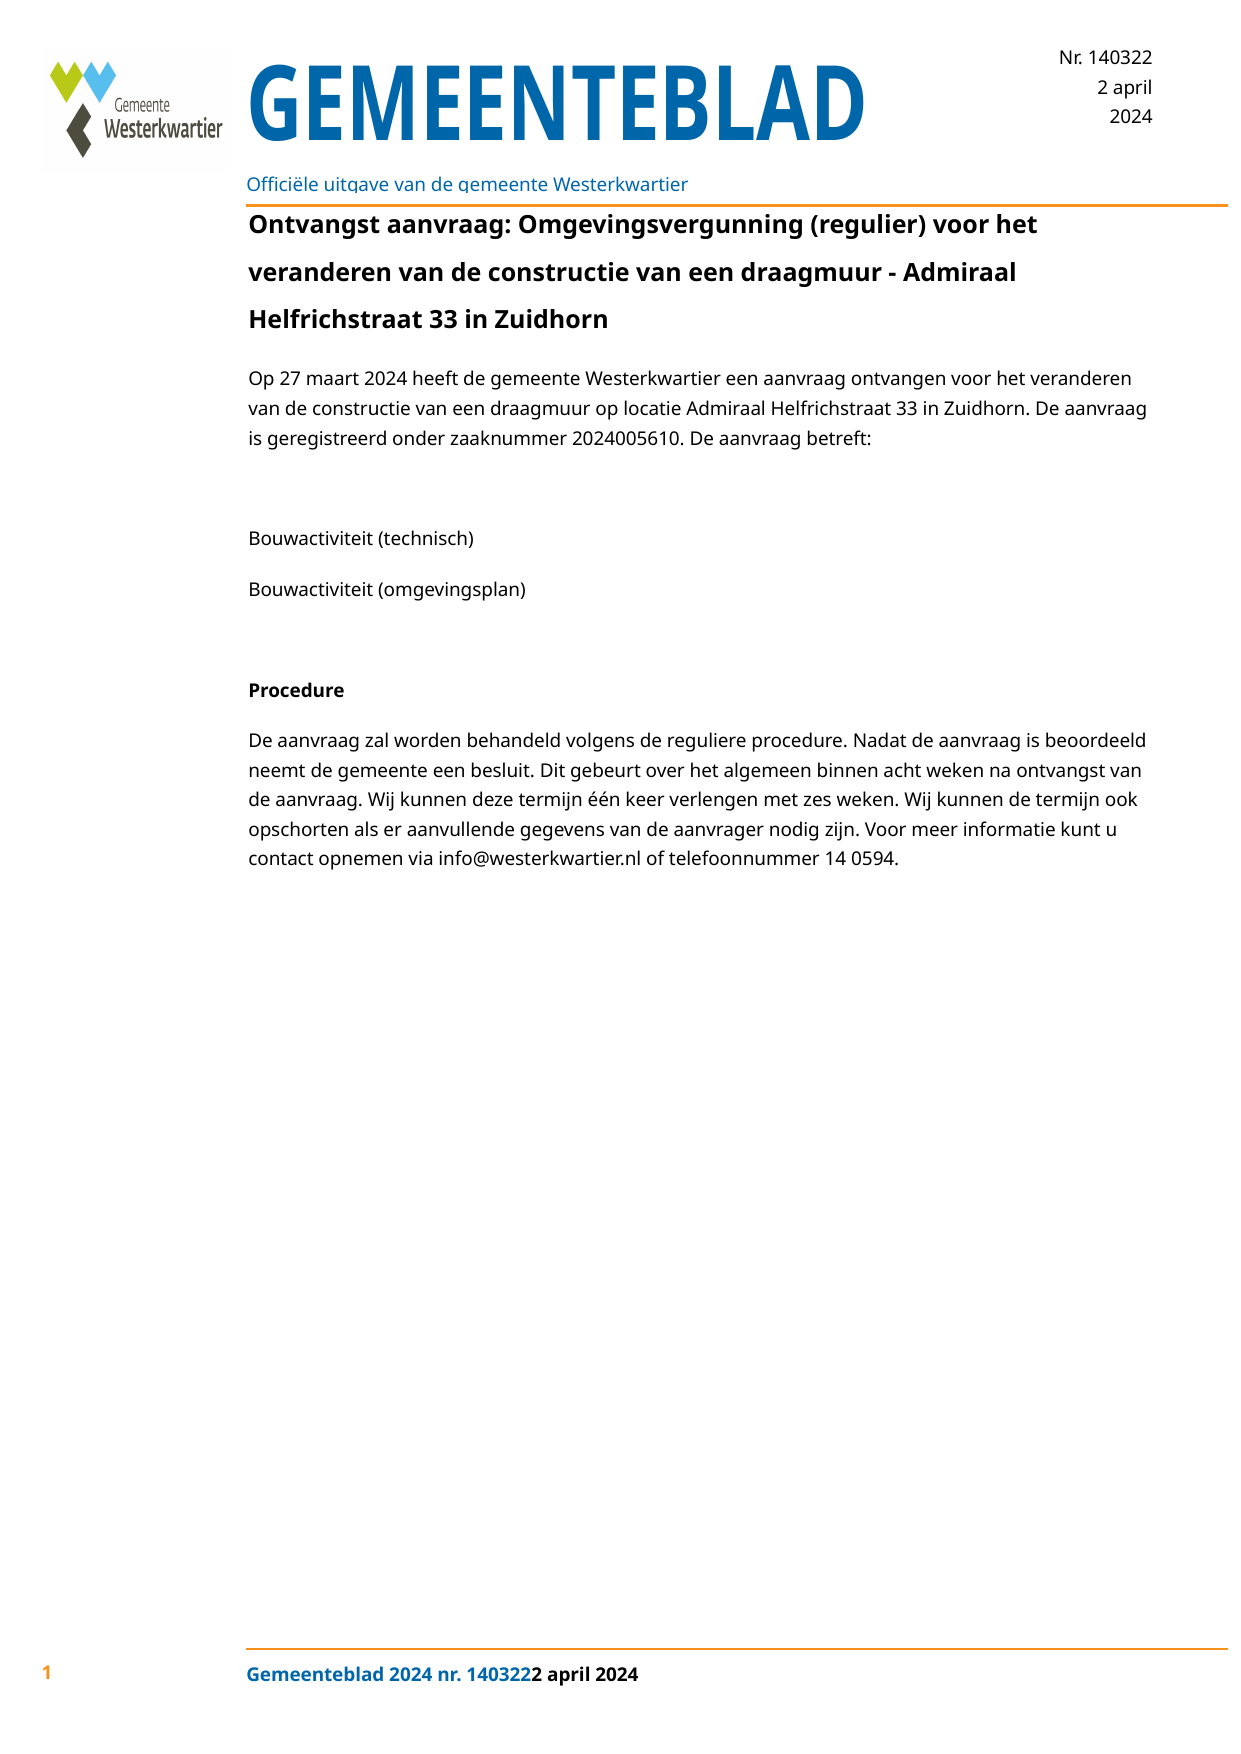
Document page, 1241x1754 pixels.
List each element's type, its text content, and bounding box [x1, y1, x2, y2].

text Bouwactiviteit (technisch) [248, 526, 1152, 551]
picture [41, 47, 231, 172]
text Bouwactiviteit (omgevingsplan) [248, 576, 1152, 602]
text Op 27 maart 2024 heeft de gemeente Westerkwartier een aanvraag ontvangen voor het veranderen van de constructie van een draagmuur op locatie Admiraal Helfrichstraat 33 in Zuidhorn. De aanvraag is geregistreerd onder zaaknummer 2024005610. De aanvraag betreft: [248, 366, 1152, 450]
text Ontvangst aanvraag: Omgevingsvergunning (regulier) voor het veranderen van de constructie van een draagmuur - Admiraal Helfrichstraat 33 in Zuidhorn [248, 207, 1152, 336]
text De aanvraag zal worden behandeld volgens de reguliere procedure. Nadat de aanvraag is beoordeeld neemt de gemeente een besluit. Dit gebeurt over het algemeen binnen acht weken na ontvangst van de aanvraag. Wij kunnen deze termijn één keer verlengen met zes weken. Wij kunnen de termijn ook opschorten als er aanvullende gegevens van de aanvrager nodig zijn. Voor meer informatie kunt u contact opnemen via info@westerkwartier.nl of telefoonnummer 14 0594. [248, 727, 1152, 871]
text Procedure [248, 677, 1152, 702]
